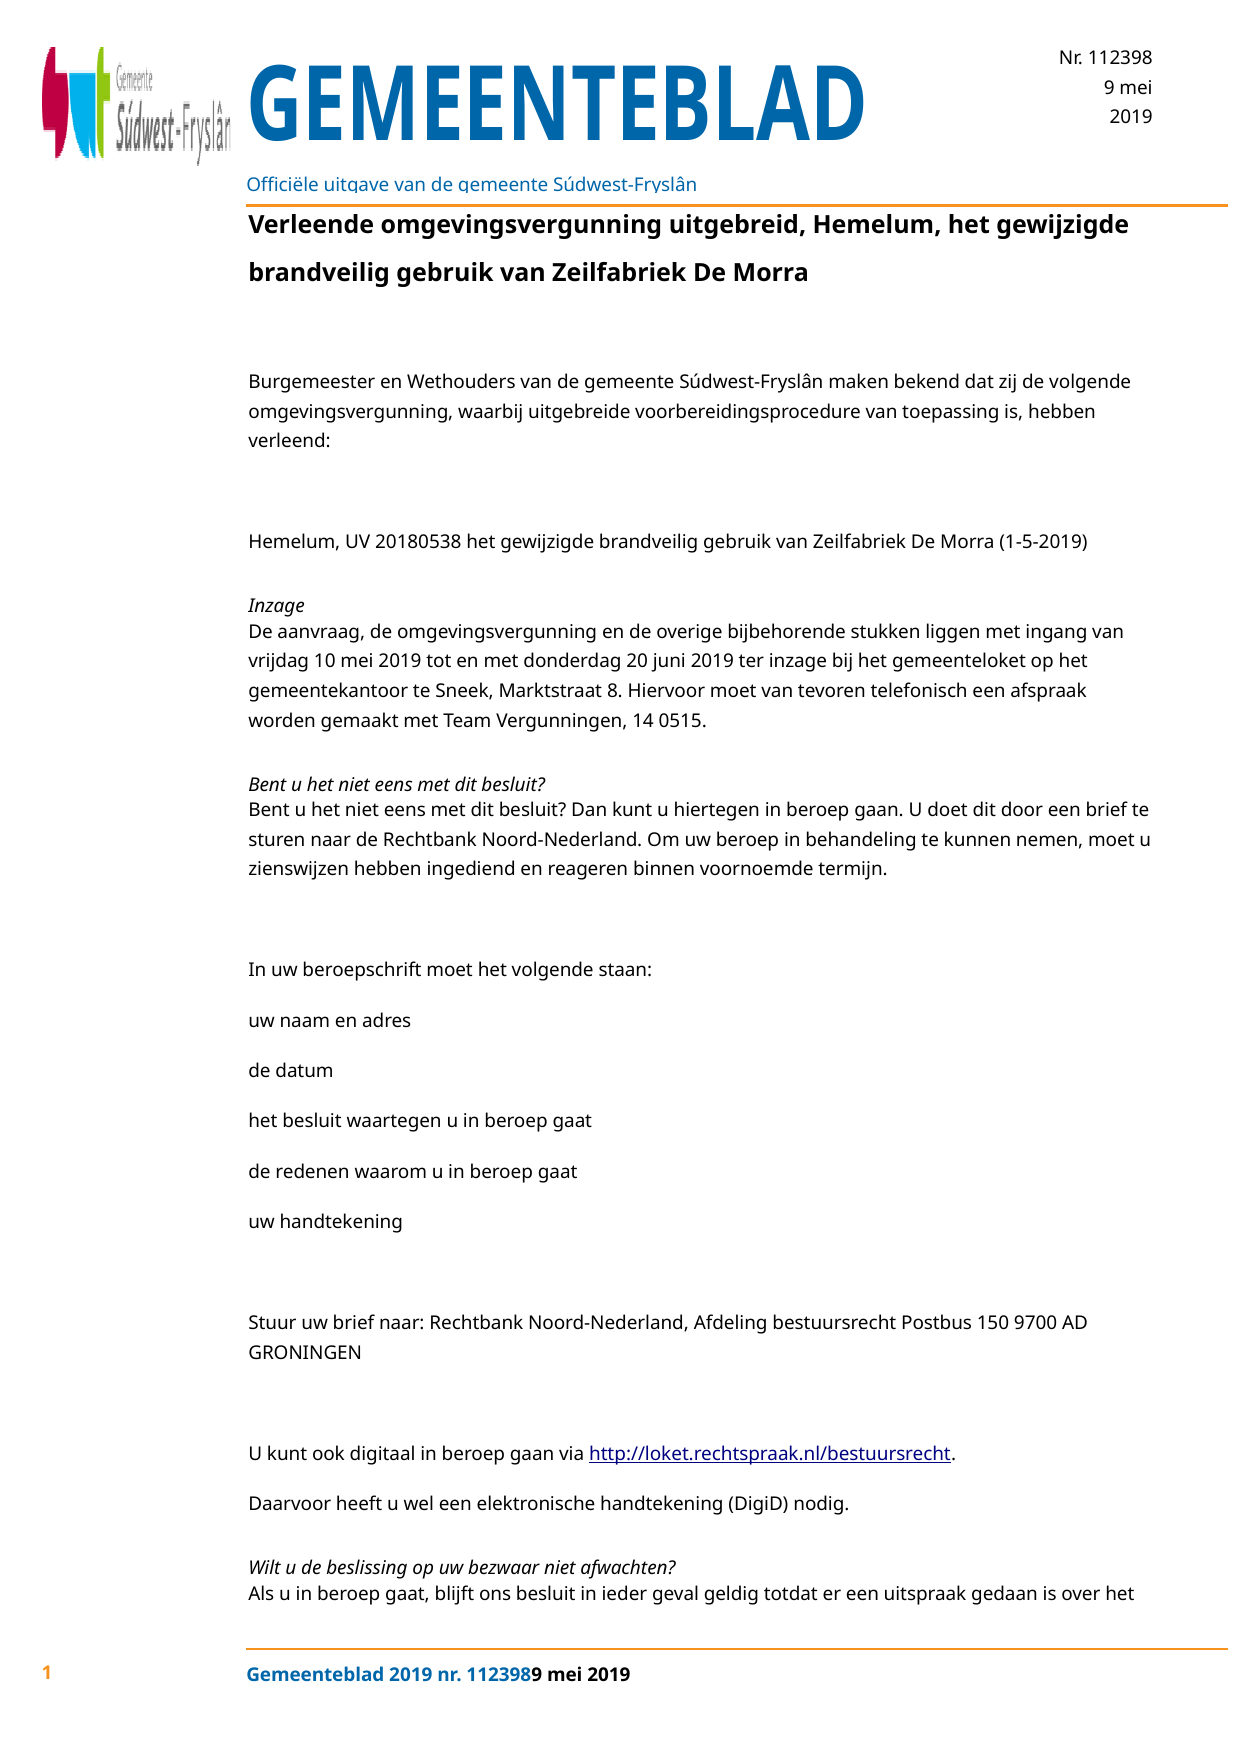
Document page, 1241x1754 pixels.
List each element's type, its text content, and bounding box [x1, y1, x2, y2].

text Verleende omgevingsvergunning uitgebreid, Hemelum, het gewijzigde brandveilig gebruik van Zeilfabriek De Morra [248, 207, 1152, 288]
text Hemelum, UV 20180538 het gewijzigde brandveilig gebruik van Zeilfabriek De Morra (1-5-2019) [248, 528, 1152, 554]
text De aanvraag, de omgevingsvergunning en de overige bijbehorende stukken liggen met ingang van vrijdag 10 mei 2019 tot en met donderdag 20 juni 2019 ter inzage bij het gemeenteloket op het gemeentekantoor te Sneek, Marktstraat 8. Hiervoor moet van tevoren telefonisch een afspraak worden gemaakt met Team Vergunningen, 14 0515. [248, 618, 1152, 732]
text Stuur uw brief naar: Rechtbank Noord-Nederland, Afdeling bestuursrecht Postbus 150 9700 AD GRONINGEN [248, 1309, 1152, 1365]
text de datum [248, 1057, 1152, 1083]
picture [41, 47, 231, 172]
text het besluit waartegen u in beroep gaat [248, 1108, 1152, 1133]
text Inzage [248, 592, 1152, 618]
text Wilt u de beslissing op uw bezwaar niet afwachten? [248, 1554, 1152, 1580]
text U kunt ook digitaal in beroep gaan via http://loket.rechtspraak.nl/bestuursrecht. [248, 1440, 1152, 1466]
text uw handtekening [248, 1208, 1152, 1234]
text In uw beroepschrift moet het volgende staan: [248, 956, 1152, 982]
text Als u in beroep gaat, blijft ons besluit in ieder geval geldig totdat er een uitspraak gedaan is over het [248, 1580, 1152, 1606]
text uw naam en adres [248, 1007, 1152, 1033]
text Bent u het niet eens met dit besluit? [248, 771, 1152, 796]
text Bent u het niet eens met dit besluit? Dan kunt u hiertegen in beroep gaan. U doet dit door een brief te sturen naar de Rechtbank Noord-Nederland. Om uw beroep in behandeling te kunnen nemen, moet u zienswijzen hebben ingediend en reageren binnen voornoemde termijn. [248, 796, 1152, 881]
text Daarvoor heeft u wel een elektronische handtekening (DigiD) nodig. [248, 1490, 1152, 1516]
text Burgemeester en Wethouders van de gemeente Súdwest-Fryslân maken bekend dat zij de volgende omgevingsvergunning, waarbij uitgebreide voorbereidingsprocedure van toepassing is, hebben verleend: [248, 368, 1152, 453]
text de redenen waarom u in beroep gaat [248, 1158, 1152, 1184]
